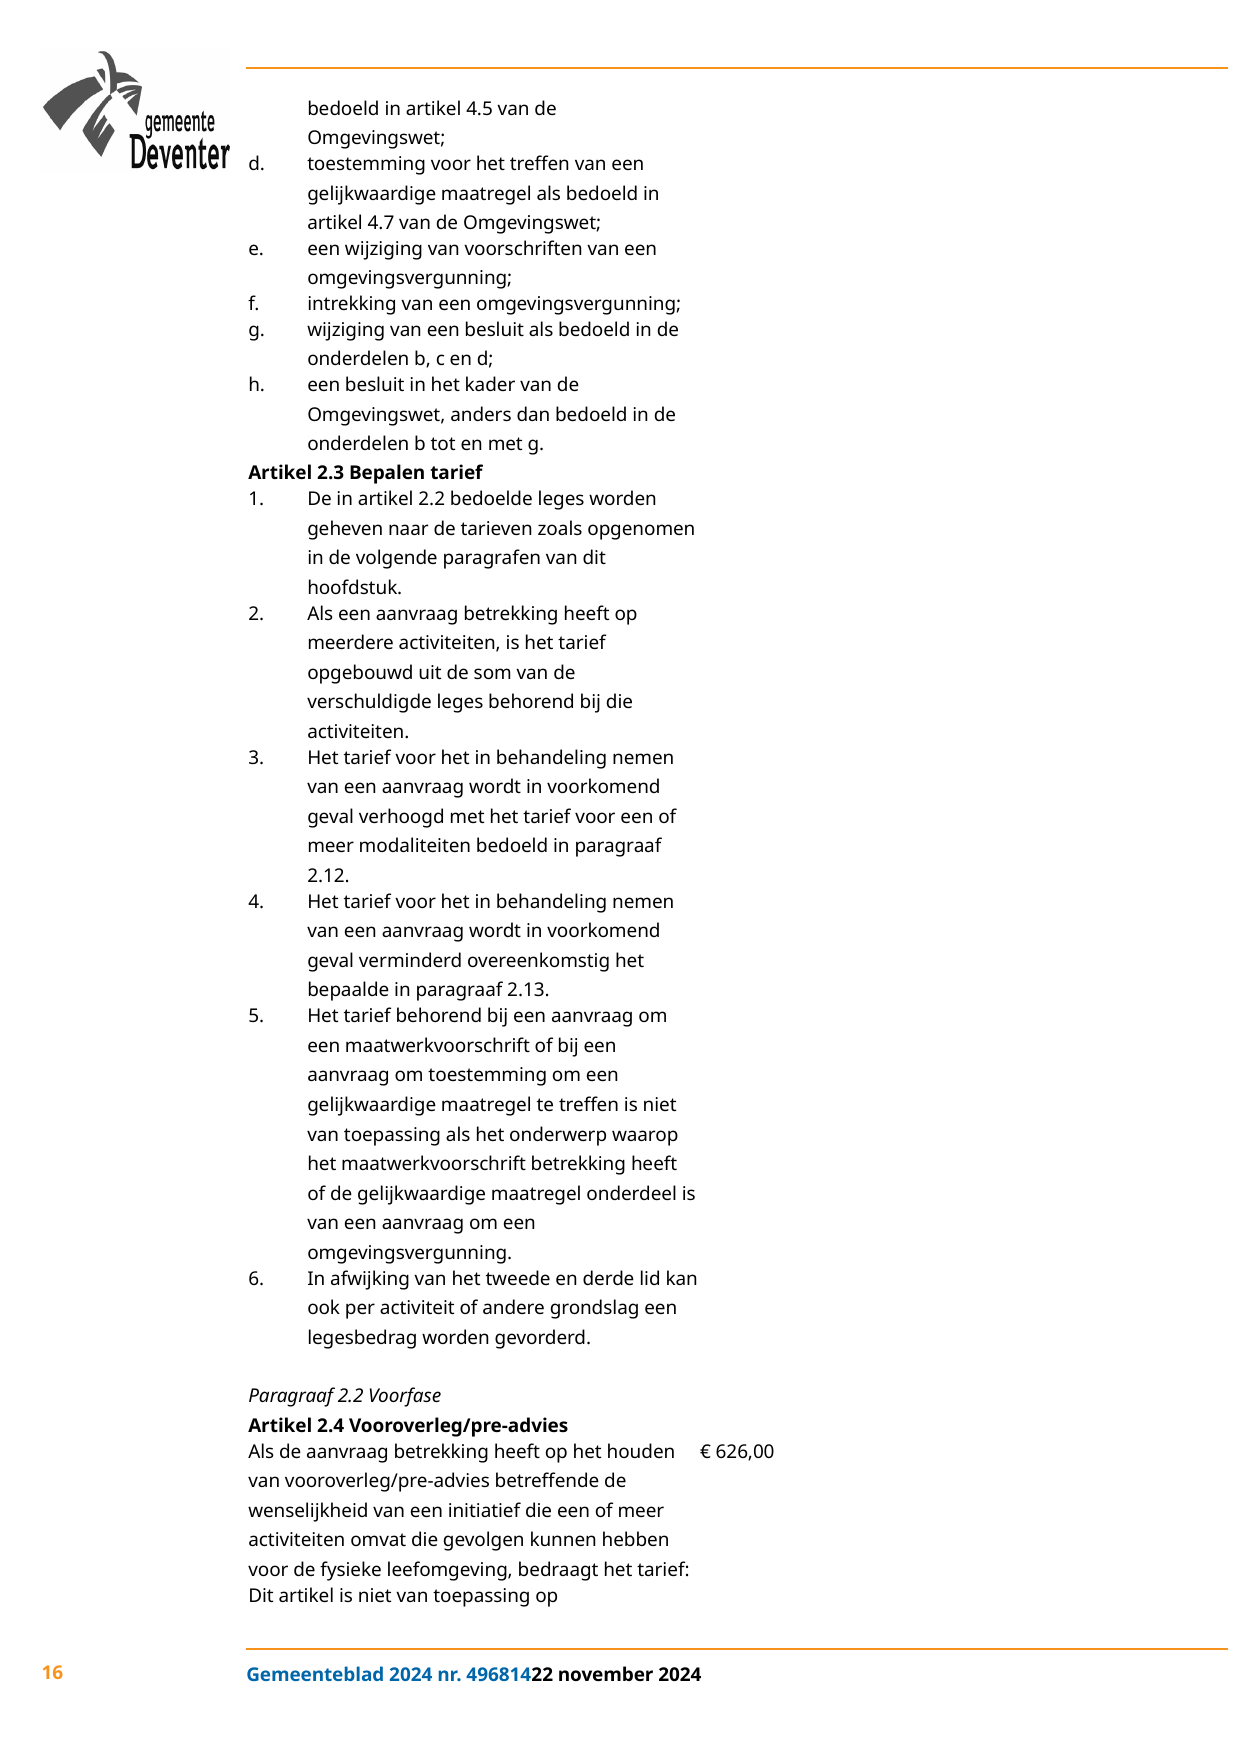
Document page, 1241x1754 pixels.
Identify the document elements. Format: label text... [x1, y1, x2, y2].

table_cell [700, 316, 1152, 371]
table_cell een wijziging van voorschriften van een omgevingsvergunning; [248, 235, 700, 290]
table_cell [700, 1265, 1152, 1350]
table_header Artikel 2.3 Bepalen tarief [248, 460, 700, 485]
table_cell Het tarief voor het in behandeling nemen van een aanvraag wordt in voorkomend geval verminderd overeenkomstig het bepaalde in paragraaf 2.13. [248, 888, 700, 1002]
table_cell Als een aanvraag betrekking heeft op meerdere activiteiten, is het tarief opgebouwd uit de som van de verschuldigde leges behorend bij die activiteiten. [248, 600, 700, 744]
table_cell [700, 95, 1152, 150]
table_cell [700, 371, 1152, 456]
table_header [700, 1412, 1152, 1438]
table_cell toestemming voor het treffen van een gelijkwaardige maatregel als bedoeld in artikel 4.7 van de Omgevingswet; [248, 150, 700, 235]
table_cell Als de aanvraag betrekking heeft op het houden van vooroverleg/pre-advies betreffende de wenselijkheid van een initiatief die een of meer activiteiten omvat die gevolgen kunnen hebben voor de fysieke leefomgeving, bedraagt het tarief: [248, 1438, 700, 1582]
text Paragraaf 2.2 Voorfase [248, 1382, 1152, 1408]
table_cell Het tarief voor het in behandeling nemen van een aanvraag wordt in voorkomend geval verhoogd met het tarief voor een of meer modaliteiten bedoeld in paragraaf 2.12. [248, 744, 700, 888]
table_cell [700, 1003, 1152, 1265]
table_cell Het tarief behorend bij een aanvraag om een maatwerkvoorschrift of bij een aanvraag om toestemming om een gelijkwaardige maatregel te treffen is niet van toepassing als het onderwerp waarop het maatwerkvoorschrift betrekking heeft of de gelijkwaardige maatregel onderdeel is van een aanvraag om een omgevingsvergunning. [248, 1003, 700, 1265]
picture [41, 47, 231, 172]
table_cell [700, 744, 1152, 888]
table_cell [700, 290, 1152, 316]
table_cell bedoeld in artikel 4.5 van de Omgevingswet; [248, 95, 700, 150]
table_cell [700, 235, 1152, 290]
table_cell [700, 485, 1152, 600]
table_cell intrekking van een omgevingsvergunning; [248, 290, 700, 316]
table_cell [700, 1582, 1152, 1608]
table_cell In afwijking van het tweede en derde lid kan ook per activiteit of andere grondslag een legesbedrag worden gevorderd. [248, 1265, 700, 1350]
table_cell [700, 888, 1152, 1002]
table_cell een besluit in het kader van de Omgevingswet, anders dan bedoeld in de onderdelen b tot en met g. [248, 371, 700, 456]
table_header Artikel 2.4 Vooroverleg/pre-advies [248, 1412, 700, 1438]
table_cell Dit artikel is niet van toepassing op [248, 1582, 700, 1608]
table_cell € 626,00 [700, 1438, 1152, 1582]
table_header [700, 460, 1152, 485]
table_cell De in artikel 2.2 bedoelde leges worden geheven naar de tarieven zoals opgenomen in de volgende paragrafen van dit hoofdstuk. [248, 485, 700, 600]
table_cell [700, 600, 1152, 744]
table_cell wijziging van een besluit als bedoeld in de onderdelen b, c en d; [248, 316, 700, 371]
table_cell [700, 150, 1152, 235]
